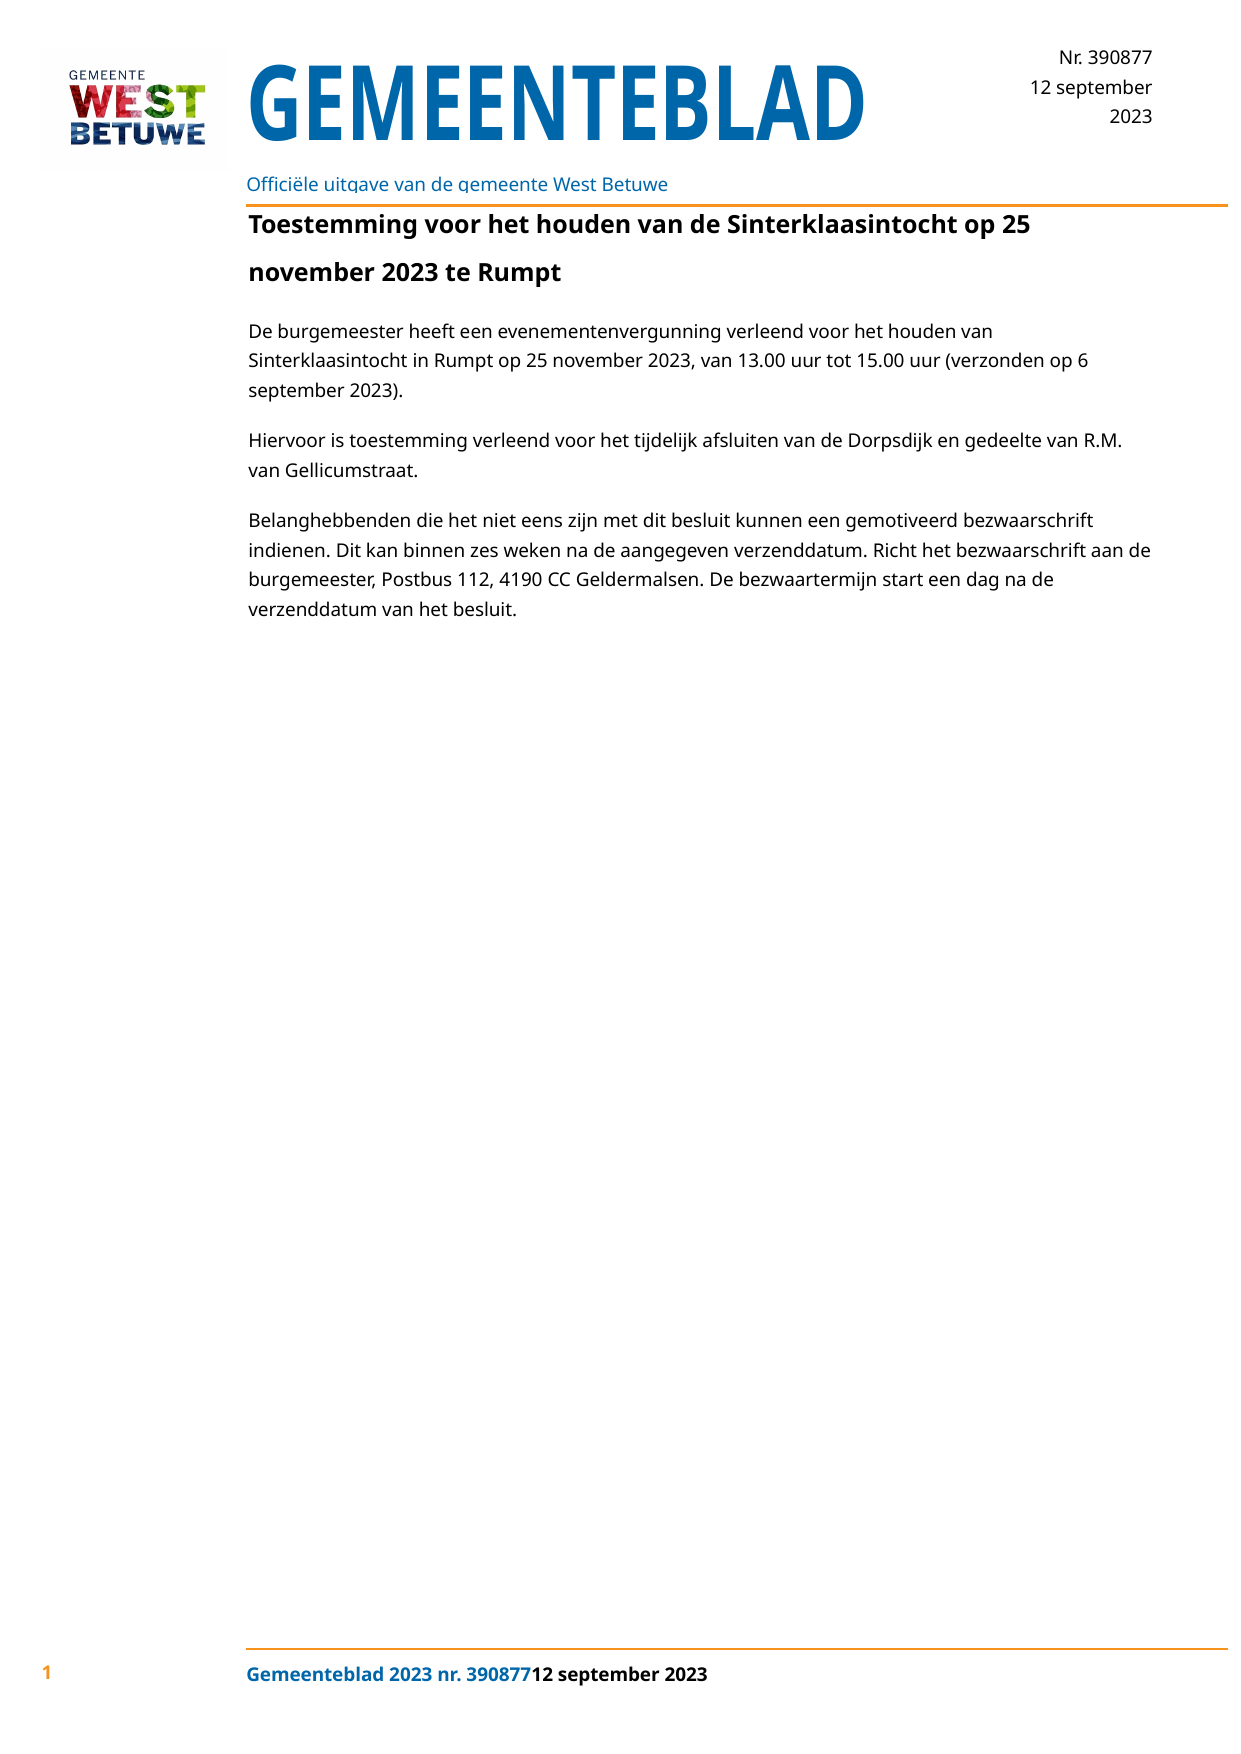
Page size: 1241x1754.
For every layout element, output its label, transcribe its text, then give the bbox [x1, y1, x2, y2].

picture [41, 47, 231, 172]
text Toestemming voor het houden van de Sinterklaasintocht op 25 november 2023 te Rumpt [248, 207, 1152, 288]
text De burgemeester heeft een evenementenvergunning verleend voor het houden van Sinterklaasintocht in Rumpt op 25 november 2023, van 13.00 uur tot 15.00 uur (verzonden op 6 september 2023). [248, 318, 1152, 403]
text Hiervoor is toestemming verleend voor het tijdelijk afsluiten van de Dorpsdijk en gedeelte van R.M. van Gellicumstraat. [248, 427, 1152, 483]
text Belanghebbenden die het niet eens zijn met dit besluit kunnen een gemotiveerd bezwaarschrift indienen. Dit kan binnen zes weken na de aangegeven verzenddatum. Richt het bezwaarschrift aan de burgemeester, Postbus 112, 4190 CC Geldermalsen. De bezwaartermijn start een dag na de verzenddatum van het besluit. [248, 507, 1152, 622]
